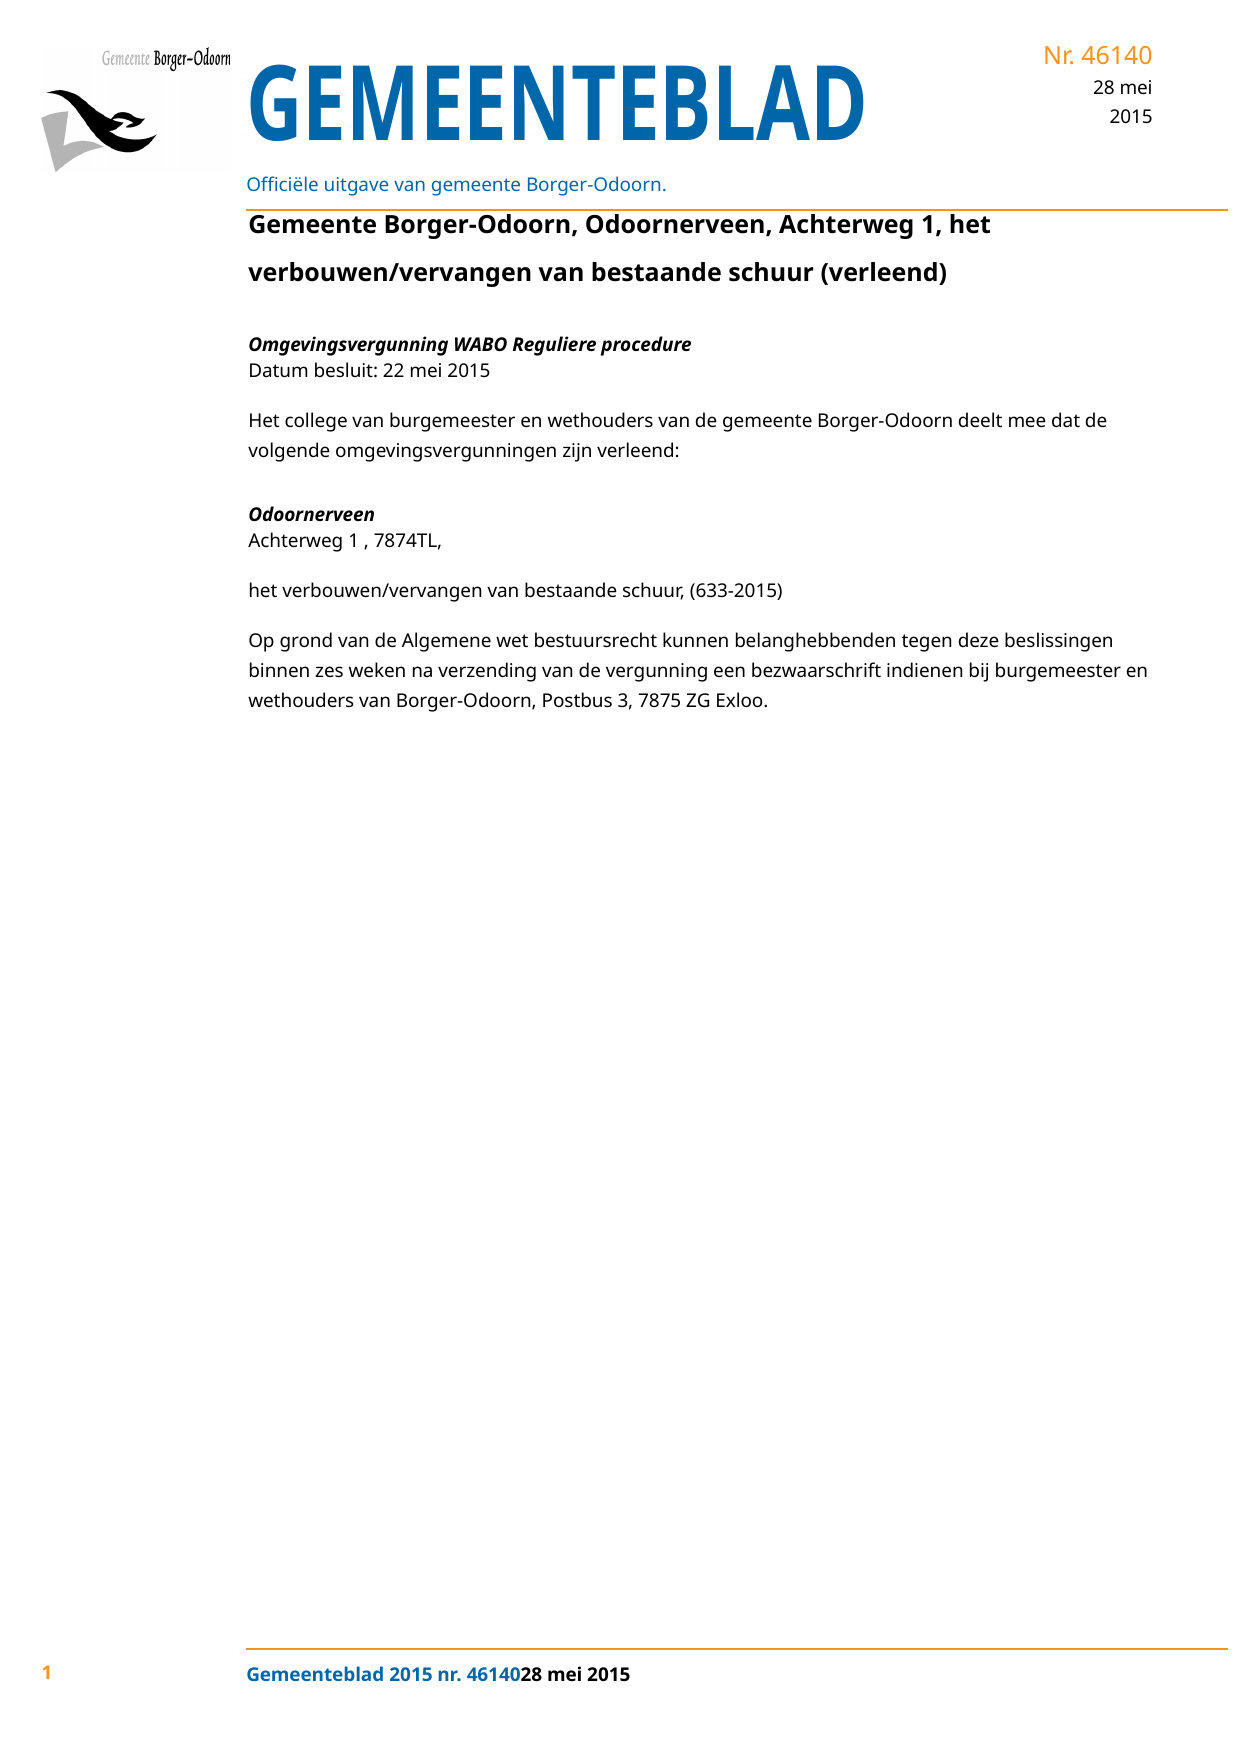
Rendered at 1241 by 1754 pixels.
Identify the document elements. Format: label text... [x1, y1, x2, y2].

text Omgevingsvergunning WABO Reguliere procedure [248, 331, 1152, 357]
text het verbouwen/vervangen van bestaande schuur, (633-2015) [248, 577, 1152, 603]
text Datum besluit: 22 mei 2015 [248, 357, 1152, 383]
text Achterweg 1 , 7874TL, [248, 527, 1152, 553]
picture [41, 47, 231, 172]
text Gemeente Borger-Odoorn, Odoornerveen, Achterweg 1, het verbouwen/vervangen van bestaande schuur (verleend) [248, 211, 1152, 288]
text Odoornerveen [248, 501, 1152, 527]
text Het college van burgemeester en wethouders van de gemeente Borger-Odoorn deelt mee dat de volgende omgevingsvergunningen zijn verleend: [248, 408, 1152, 463]
text Op grond van de Algemene wet bestuursrecht kunnen belanghebbenden tegen deze beslissingen binnen zes weken na verzending van de vergunning een bezwaarschrift indienen bij burgemeester en wethouders van Borger-Odoorn, Postbus 3, 7875 ZG Exloo. [248, 628, 1152, 713]
